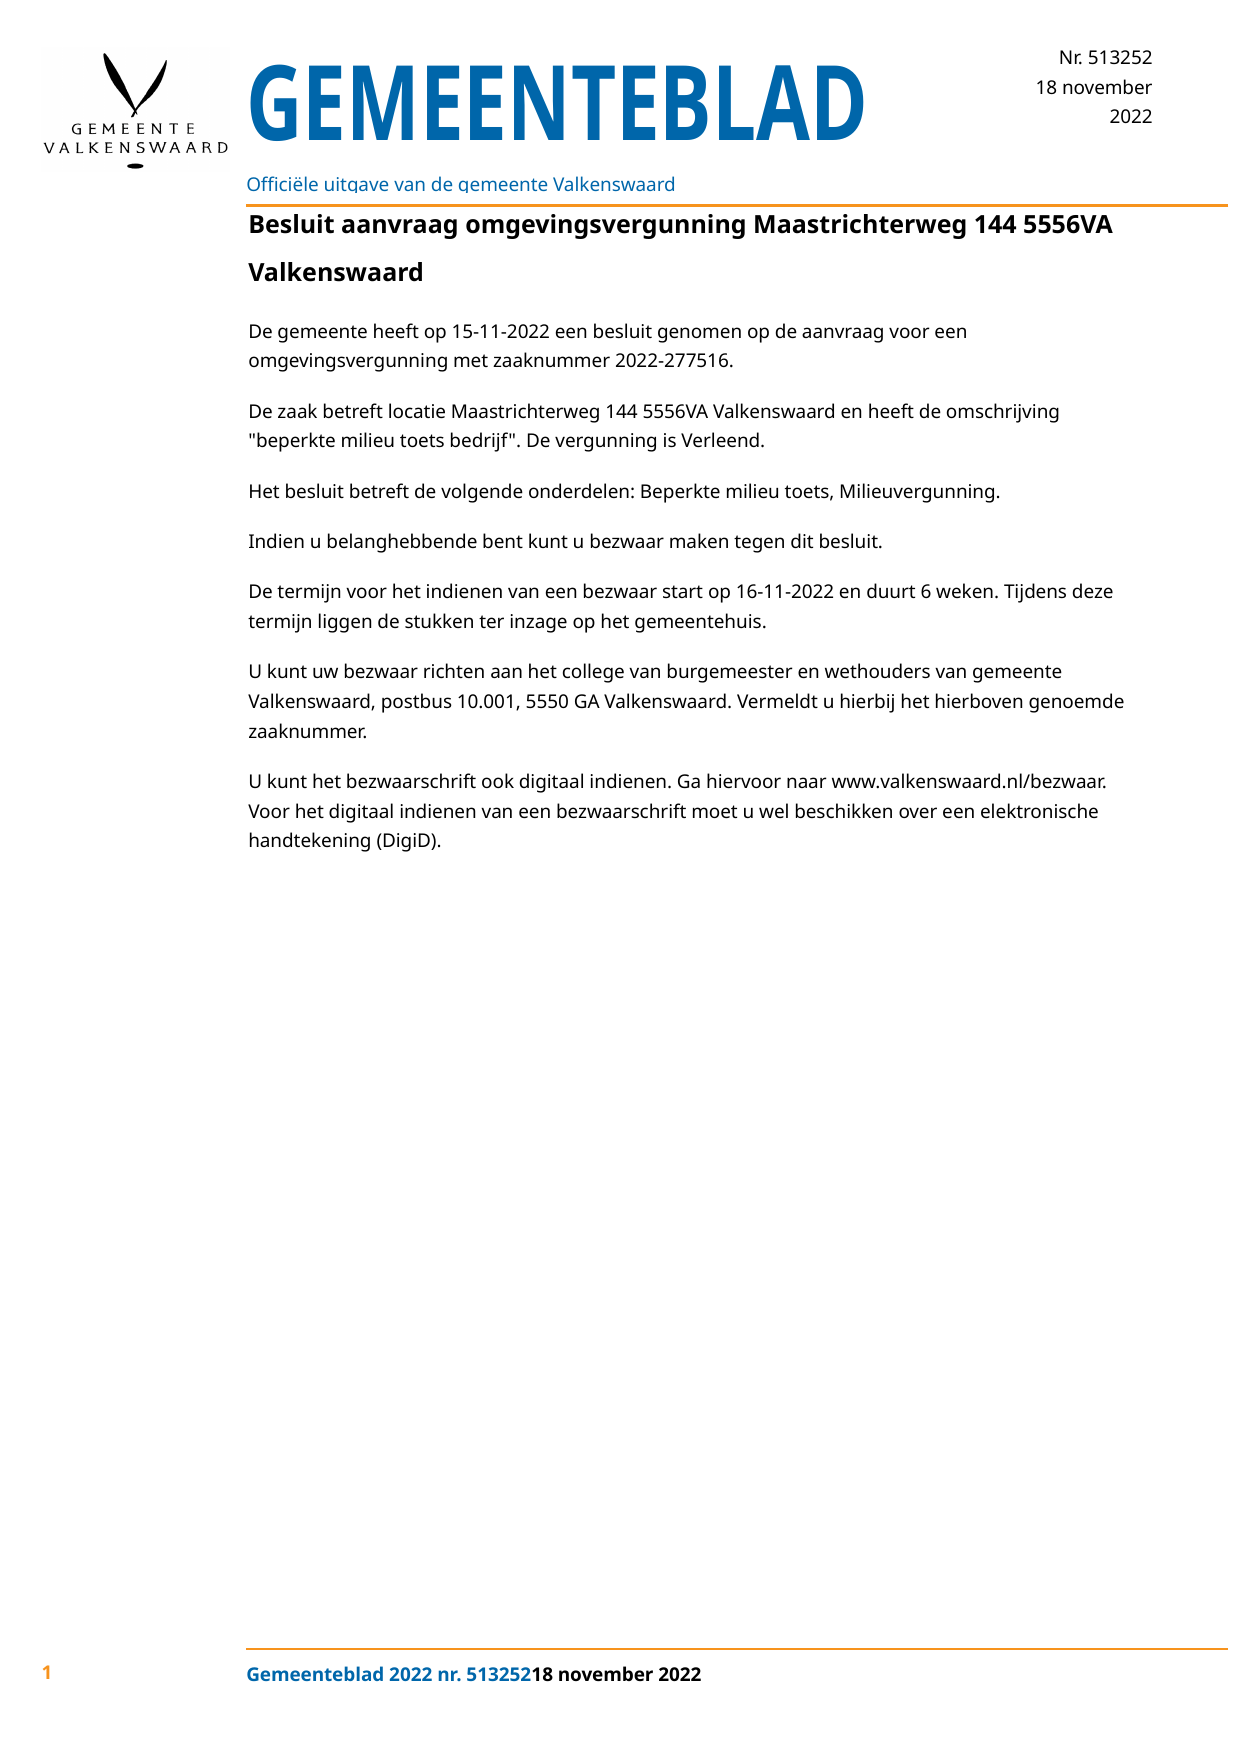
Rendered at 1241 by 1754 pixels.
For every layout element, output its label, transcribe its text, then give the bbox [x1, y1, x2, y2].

text De termijn voor het indienen van een bezwaar start op 16-11-2022 en duurt 6 weken. Tijdens deze termijn liggen de stukken ter inzage op het gemeentehuis. [248, 579, 1152, 634]
text U kunt het bezwaarschrift ook digitaal indienen. Ga hiervoor naar www.valkenswaard.nl/bezwaar. Voor het digitaal indienen van een bezwaarschrift moet u wel beschikken over een elektronische handtekening (DigiD). [248, 768, 1152, 853]
text Het besluit betreft de volgende onderdelen: Beperkte milieu toets, Milieuvergunning. [248, 478, 1152, 504]
text De zaak betreft locatie Maastrichterweg 144 5556VA Valkenswaard en heeft de omschrijving "beperkte milieu toets bedrijf". De vergunning is Verleend. [248, 398, 1152, 453]
text Indien u belanghebbende bent kunt u bezwaar maken tegen dit besluit. [248, 528, 1152, 554]
text U kunt uw bezwaar richten aan het college van burgemeester en wethouders van gemeente Valkenswaard, postbus 10.001, 5550 GA Valkenswaard. Vermeldt u hierbij het hierboven genoemde zaaknummer. [248, 659, 1152, 744]
text Besluit aanvraag omgevingsvergunning Maastrichterweg 144 5556VA Valkenswaard [248, 207, 1152, 288]
text De gemeente heeft op 15-11-2022 een besluit genomen op de aanvraag voor een omgevingsvergunning met zaaknummer 2022-277516. [248, 318, 1152, 373]
picture [41, 47, 231, 172]
